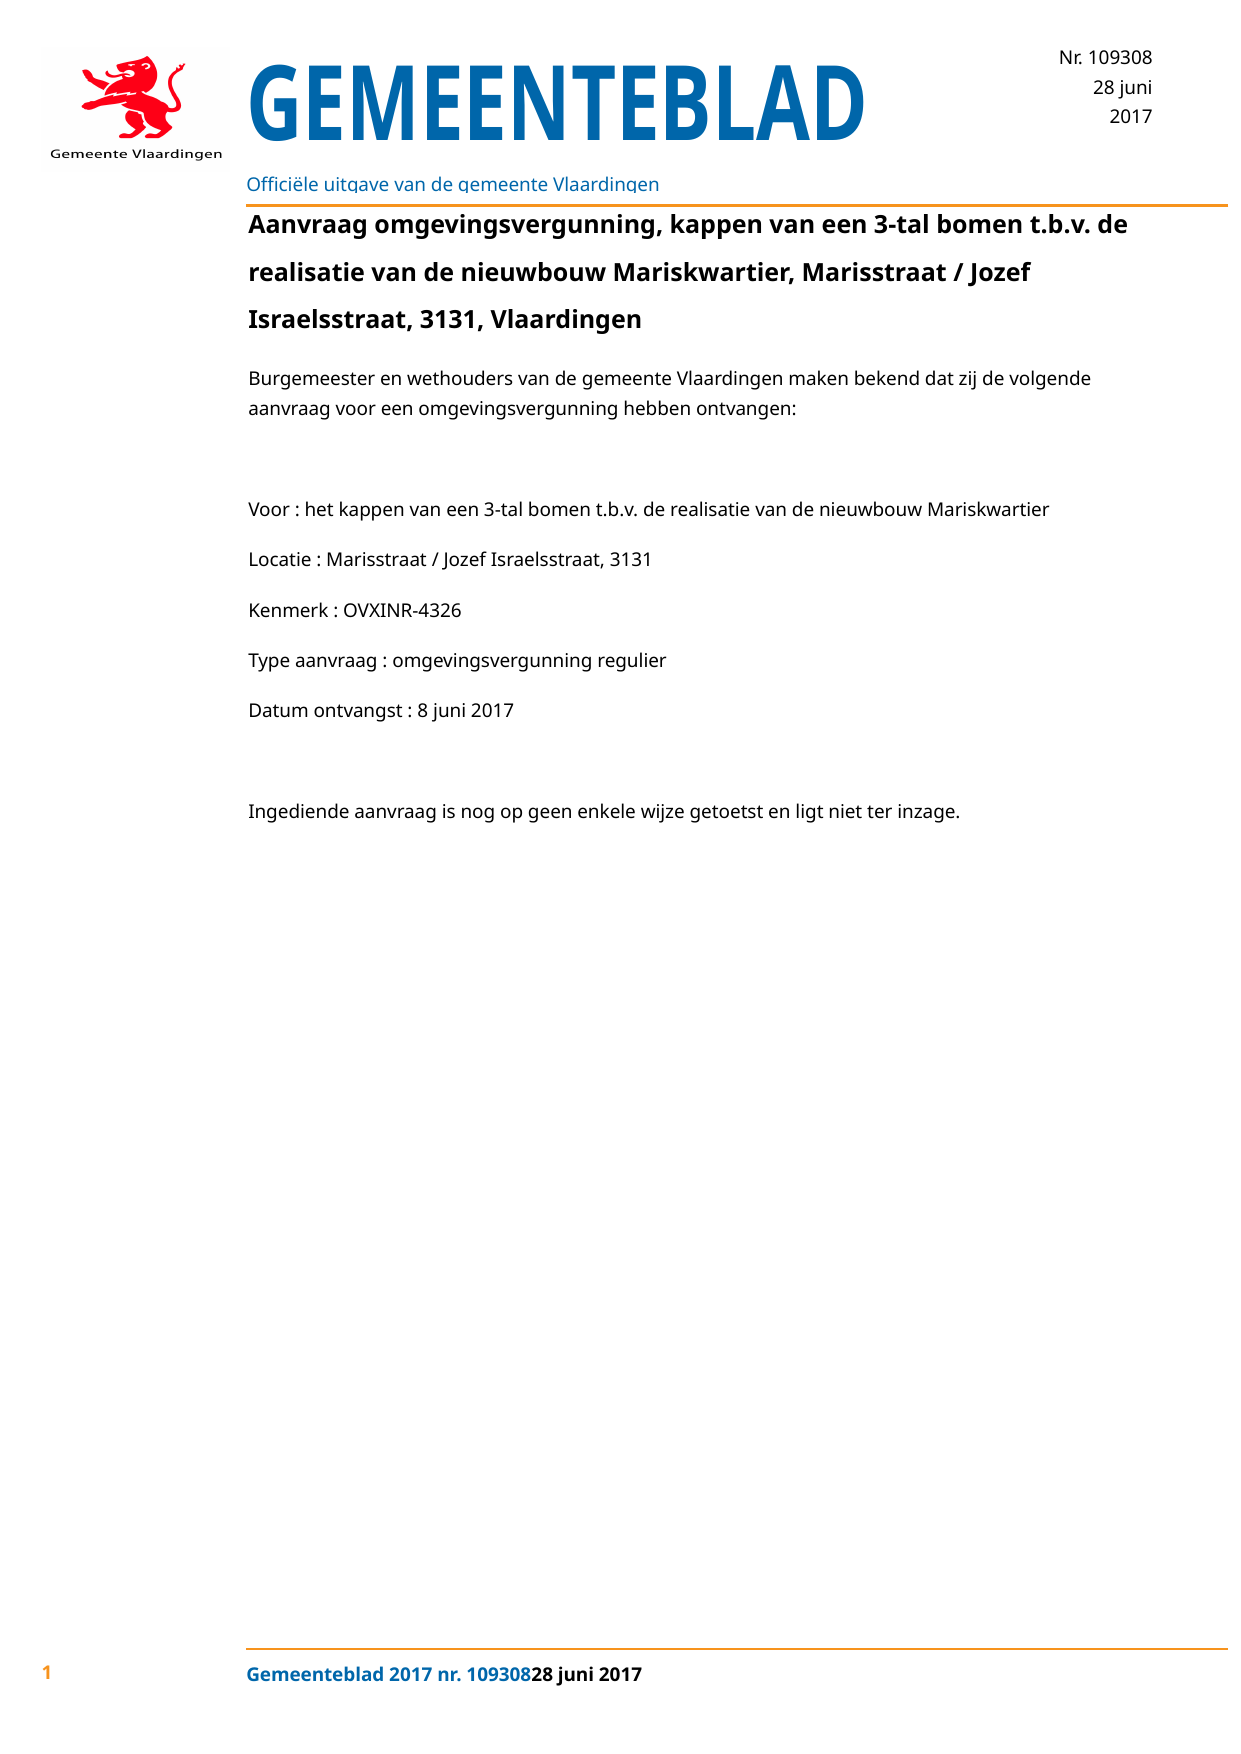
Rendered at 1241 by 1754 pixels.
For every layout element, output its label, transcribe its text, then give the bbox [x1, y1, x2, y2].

picture [41, 47, 231, 172]
text Locatie : Marisstraat / Jozef Israelsstraat, 3131 [248, 546, 1152, 572]
text Kenmerk : OVXINR-4326 [248, 597, 1152, 622]
text Voor : het kappen van een 3-tal bomen t.b.v. de realisatie van de nieuwbouw Mariskwartier [248, 496, 1152, 522]
text Datum ontvangst : 8 juni 2017 [248, 698, 1152, 723]
text Ingediende aanvraag is nog op geen enkele wijze getoetst en ligt niet ter inzage. [248, 798, 1152, 824]
text Type aanvraag : omgevingsvergunning regulier [248, 647, 1152, 673]
text Aanvraag omgevingsvergunning, kappen van een 3-tal bomen t.b.v. de realisatie van de nieuwbouw Mariskwartier, Marisstraat / Jozef Israelsstraat, 3131, Vlaardingen [248, 207, 1152, 336]
text Burgemeester en wethouders van de gemeente Vlaardingen maken bekend dat zij de volgende aanvraag voor een omgevingsvergunning hebben ontvangen: [248, 366, 1152, 421]
